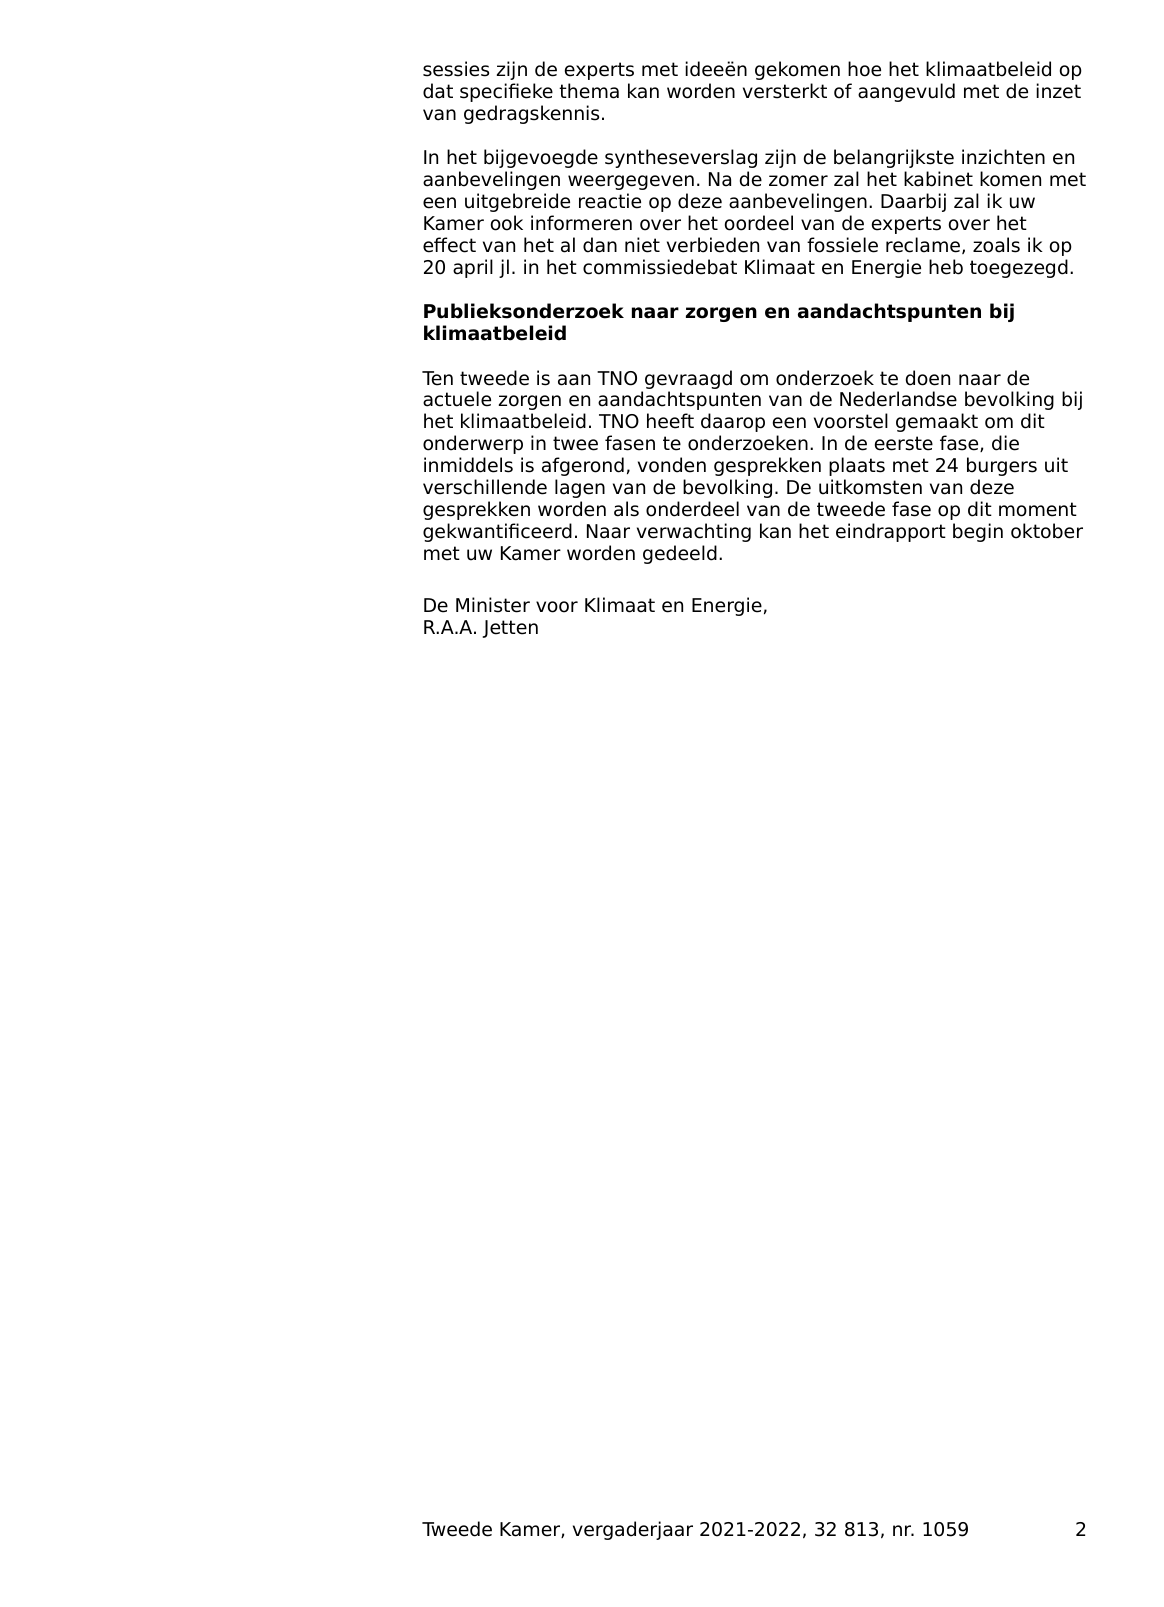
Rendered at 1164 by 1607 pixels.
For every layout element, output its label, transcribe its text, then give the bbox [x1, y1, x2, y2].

text In het bijgevoegde syntheseverslag zijn de belangrijkste inzichten en aanbevelingen weergegeven. Na de zomer zal het kabinet komen met een uitgebreide reactie op deze aanbevelingen. Daarbij zal ik uw Kamer ook informeren over het oordeel van de experts over het effect van het al dan niet verbieden van fossiele reclame, zoals ik op 20 april jl. in het commissiedebat Klimaat en Energie heb toegezegd. [422, 147, 1087, 279]
text Ten tweede is aan TNO gevraagd om onderzoek te doen naar de actuele zorgen en aandachtspunten van de Nederlandse bevolking bij het klimaatbeleid. TNO heeft daarop een voorstel gemaakt om dit onderwerp in twee fasen te onderzoeken. In de eerste fase, die inmiddels is afgerond, vonden gesprekken plaats met 24 burgers uit verschillende lagen van de bevolking. De uitkomsten van deze gesprekken worden als onderdeel van de tweede fase op dit moment gekwantificeerd. Naar verwachting kan het eindrapport begin oktober met uw Kamer worden gedeeld. [422, 367, 1087, 565]
text sessies zijn de experts met ideeën gekomen hoe het klimaatbeleid op dat specifieke thema kan worden versterkt of aangevuld met de inzet van gedragskennis. [422, 59, 1087, 125]
subtitle Publieksonderzoek naar zorgen en aandachtspunten bij klimaatbeleid [422, 301, 1087, 345]
text De Minister voor Klimaat en Energie, R.A.A. Jetten [422, 595, 1087, 639]
